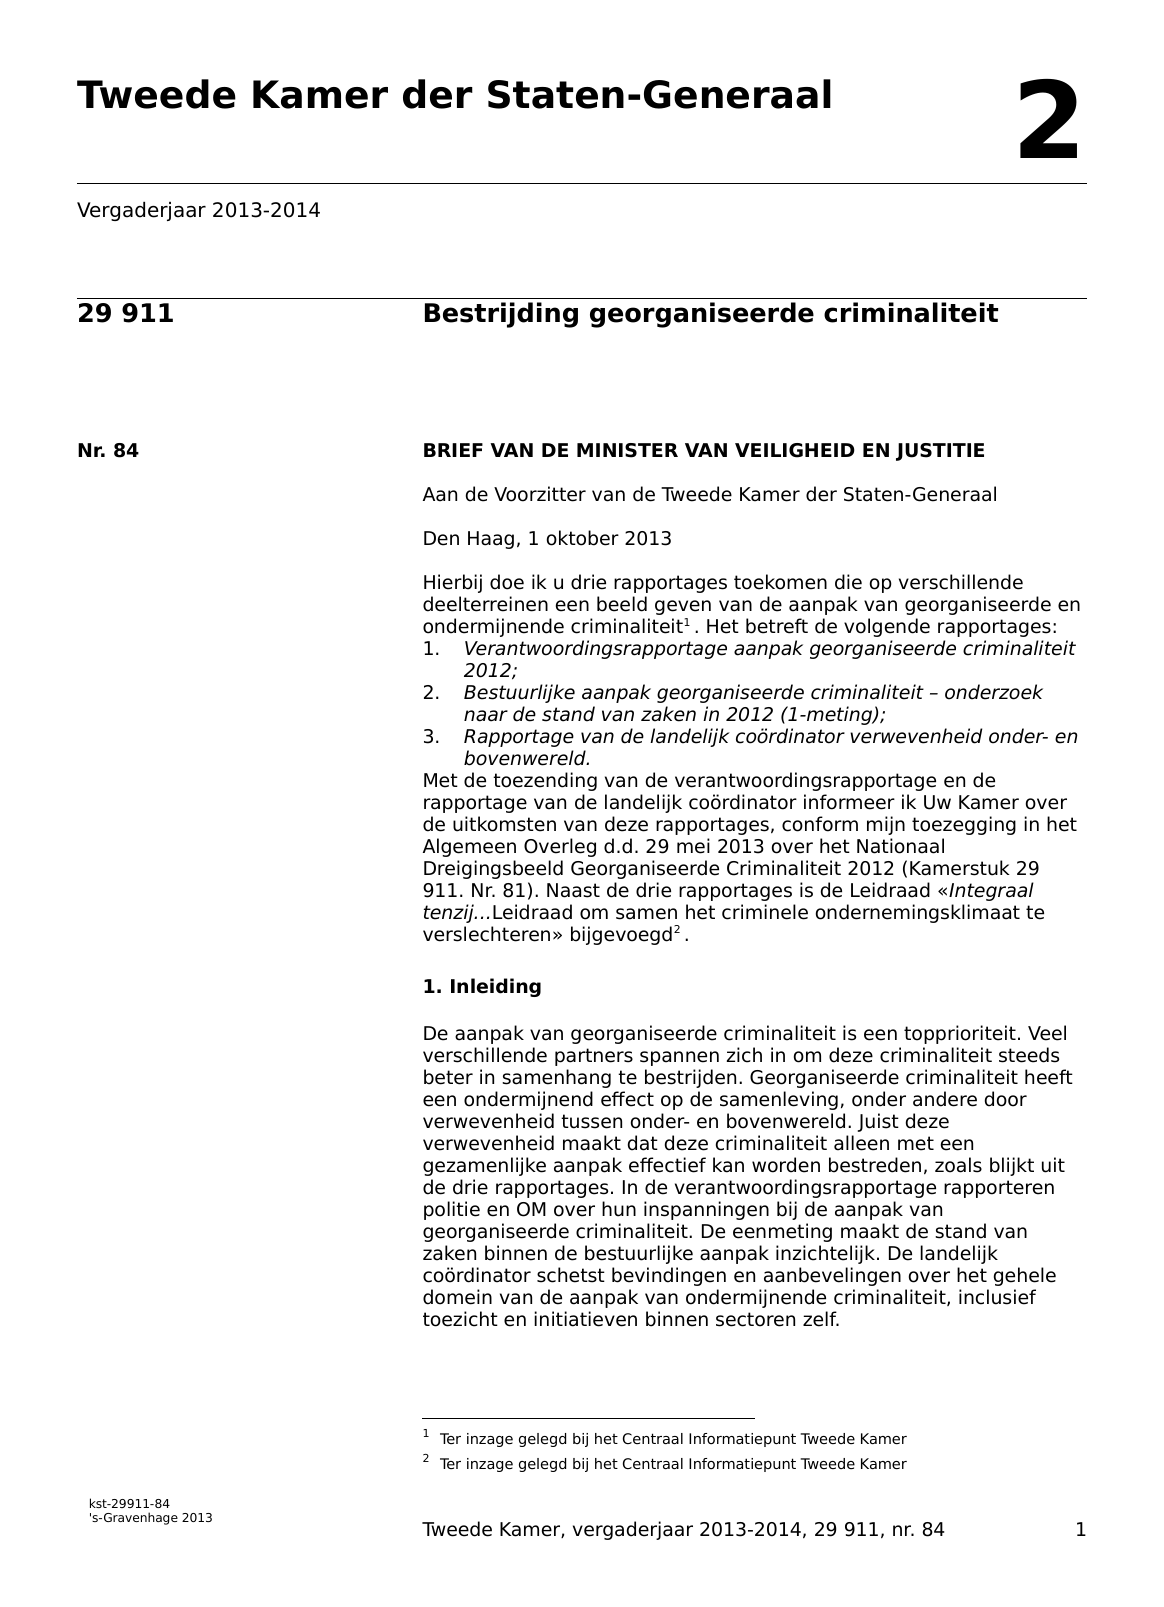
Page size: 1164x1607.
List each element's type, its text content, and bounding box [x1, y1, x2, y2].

text Ter inzage gelegd bij het Centraal Informatiepunt Tweede Kamer [422, 1452, 1087, 1474]
table_header Tweede Kamer der Staten-Generaal [77, 59, 886, 183]
subtitle Nr. 84 BRIEF VAN DE MINISTER VAN VEILIGHEID EN JUSTITIE [77, 440, 1087, 462]
text 's-Gravenhage 2013 [88, 1511, 323, 1525]
text Hierbij doe ik u drie rapportages toekomen die op verschillende deelterreinen een beeld geven van de aanpak van georganiseerde en ondermijnende criminaliteit. Het betreft de volgende rapportages: [422, 572, 1087, 638]
text 3. Rapportage van de landelijk coördinator verwevenheid onder- en bovenwereld. [422, 726, 1087, 770]
text 2. Bestuurlijke aanpak georganiseerde criminaliteit – onderzoek naar de stand van zaken in 2012 (1-meting); [422, 682, 1087, 726]
text kst-29911-84 [88, 1497, 323, 1511]
text Den Haag, 1 oktober 2013 [422, 528, 1087, 550]
subtitle 1. Inleiding [422, 976, 1087, 998]
table_cell Vergaderjaar 2013-2014 [77, 184, 1087, 298]
text 1. Verantwoordingsrapportage aanpak georganiseerde criminaliteit 2012; [422, 638, 1087, 682]
text Ter inzage gelegd bij het Centraal Informatiepunt Tweede Kamer [422, 1427, 1087, 1449]
table_header 2 [886, 59, 1087, 183]
text Met de toezending van de verantwoordingsrapportage en de rapportage van de landelijk coördinator informeer ik Uw Kamer over de uitkomsten van deze rapportages, conform mijn toezegging in het Algemeen Overleg d.d. 29 mei 2013 over het Nationaal Dreigingsbeeld Georganiseerde Criminaliteit 2012 (Kamerstuk 29 911. Nr. 81). Naast de drie rapportages is de Leidraad «Integraal tenzij...Leidraad om samen het criminele ondernemingsklimaat te verslechteren» bijgevoegd. [422, 770, 1087, 946]
subtitle 29 911 Bestrijding georganiseerde criminaliteit [77, 299, 1087, 329]
text Aan de Voorzitter van de Tweede Kamer der Staten-Generaal [422, 484, 1087, 506]
text De aanpak van georganiseerde criminaliteit is een topprioriteit. Veel verschillende partners spannen zich in om deze criminaliteit steeds beter in samenhang te bestrijden. Georganiseerde criminaliteit heeft een ondermijnend effect op de samenleving, onder andere door verwevenheid tussen onder- en bovenwereld. Juist deze verwevenheid maakt dat deze criminaliteit alleen met een gezamenlijke aanpak effectief kan worden bestreden, zoals blijkt uit de drie rapportages. In de verantwoordingsrapportage rapporteren politie en OM over hun inspanningen bij de aanpak van georganiseerde criminaliteit. De eenmeting maakt de stand van zaken binnen de bestuurlijke aanpak inzichtelijk. De landelijk coördinator schetst bevindingen en aanbevelingen over het gehele domein van de aanpak van ondermijnende criminaliteit, inclusief toezicht en initiatieven binnen sectoren zelf. [422, 1023, 1087, 1331]
